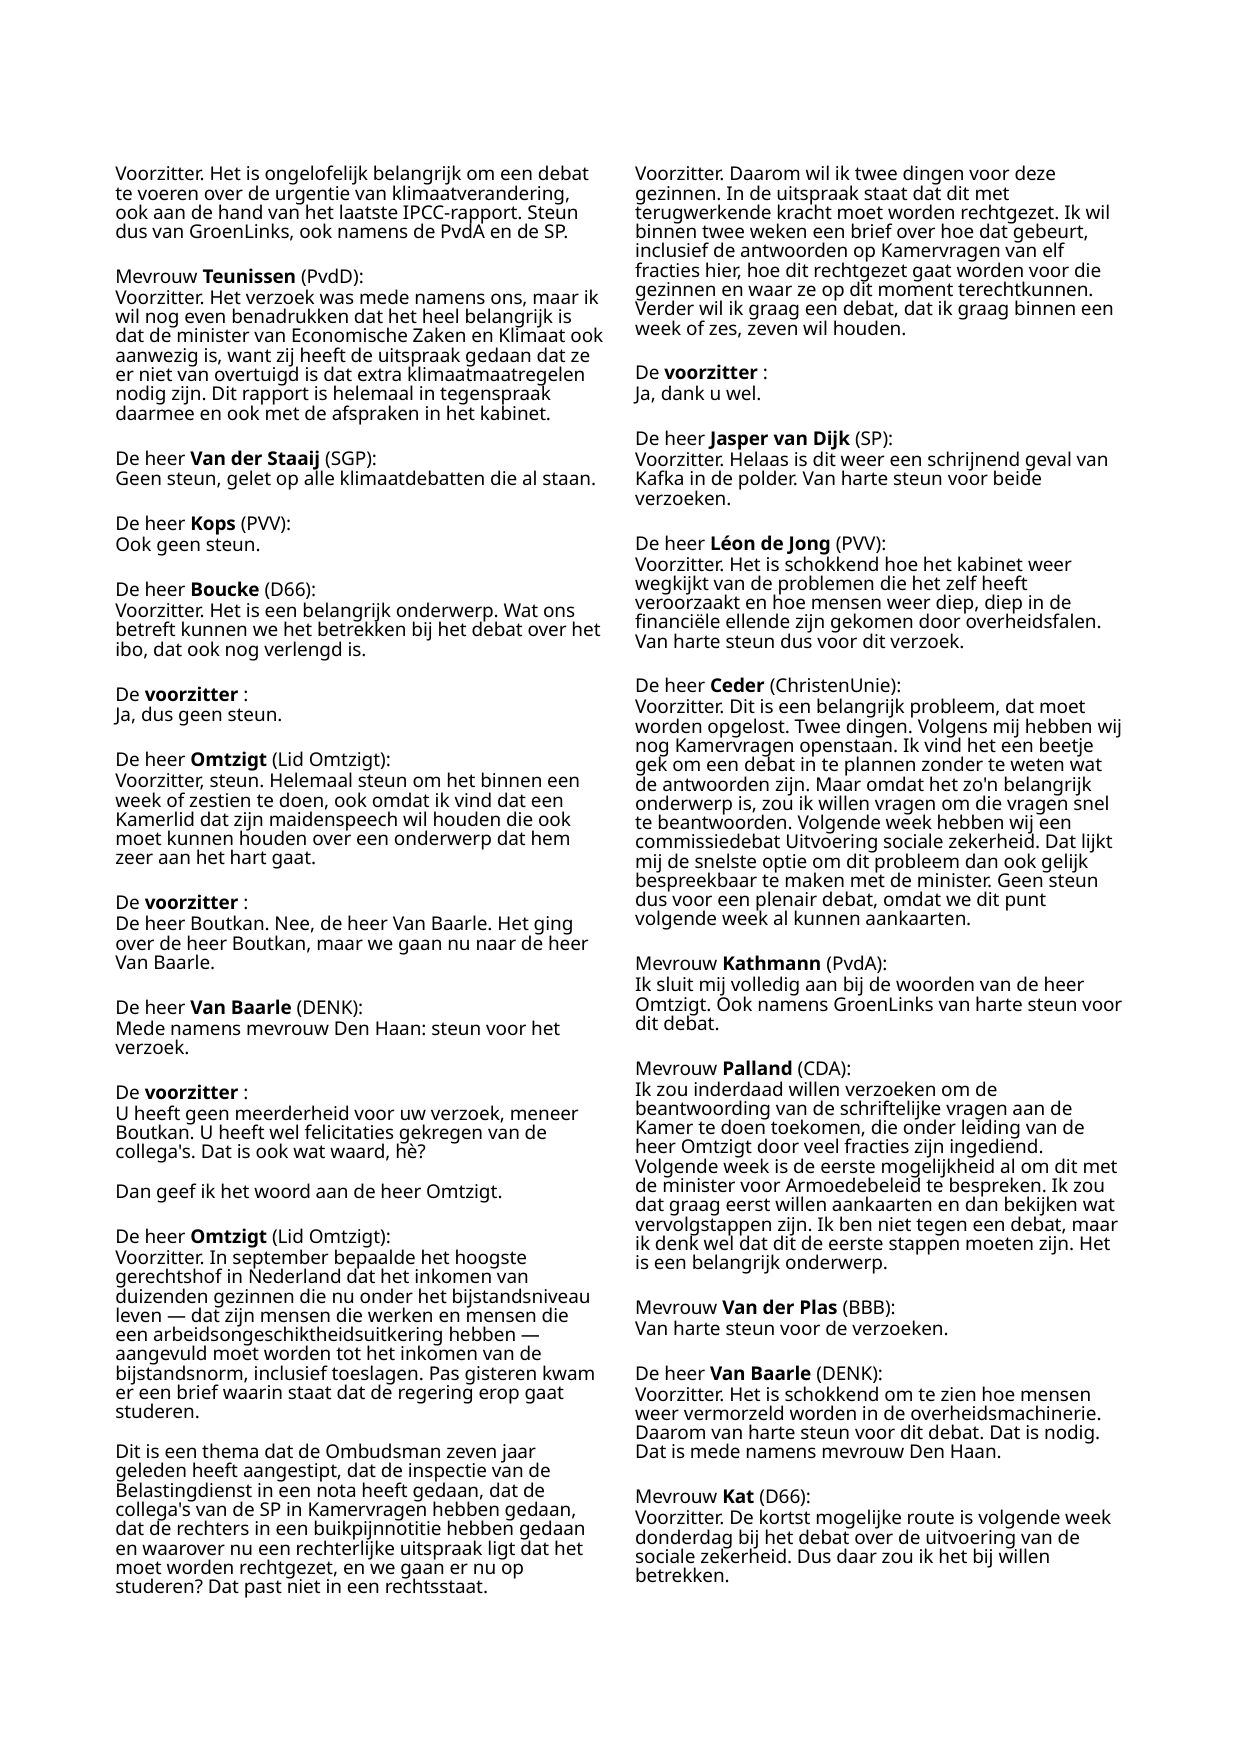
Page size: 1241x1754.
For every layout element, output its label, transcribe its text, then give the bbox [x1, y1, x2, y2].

text Voorzitter. Dit is een belangrijk probleem, dat moet worden opgelost. Twee dingen. Volgens mij hebben wij nog Kamervragen openstaan. Ik vind het een beetje gek om een debat in te plannen zonder te weten wat de antwoorden zijn. Maar omdat het zo'n belangrijk onderwerp is, zou ik willen vragen om die vragen snel te beantwoorden. Volgende week hebben wij een commissiedebat Uitvoering sociale zekerheid. Dat lijkt mij de snelste optie om dit probleem dan ook gelijk bespreekbaar te maken met de minister. Geen steun dus voor een plenair debat, omdat we dit punt volgende week al kunnen aankaarten. [635, 698, 1125, 930]
text Mevrouw Palland (CDA): [635, 1055, 1125, 1081]
text Voorzitter. Het verzoek was mede namens ons, maar ik wil nog even benadrukken dat het heel belangrijk is dat de minister van Economische Zaken en Klimaat ook aanwezig is, want zij heeft de uitspraak gedaan dat ze er niet van overtuigd is dat extra klimaatmaatregelen nodig zijn. Dit rapport is helemaal in tegenspraak daarmee en ook met de afspraken in het kabinet. [115, 289, 605, 424]
text De heer Van der Staaij (SGP): [115, 445, 605, 470]
text Ook geen steun. [115, 536, 605, 556]
text Ik zou inderdaad willen verzoeken om de beantwoording van de schriftelijke vragen aan de Kamer te doen toekomen, die onder leiding van de heer Omtzigt door veel fracties zijn ingediend. Volgende week is de eerste mogelijkheid al om dit met de minister voor Armoedebeleid te bespreken. Ik zou dat graag eerst willen aankaarten en dan bekijken wat vervolgstappen zijn. Ik ben niet tegen een debat, maar ik denk wel dat dit de eerste stappen moeten zijn. Het is een belangrijk onderwerp. [635, 1081, 1125, 1273]
text De heer Boutkan. Nee, de heer Van Baarle. Het ging over de heer Boutkan, maar we gaan nu naar de heer Van Baarle. [115, 915, 605, 973]
text Voorzitter. Het is een belangrijk onderwerp. Wat ons betreft kunnen we het betrekken bij het debat over het ibo, dat ook nog verlengd is. [115, 602, 605, 660]
text Voorzitter, steun. Helemaal steun om het binnen een week of zestien te doen, ook omdat ik vind dat een Kamerlid dat zijn maidenspeech wil houden die ook moet kunnen houden over een onderwerp dat hem zeer aan het hart gaat. [115, 772, 605, 869]
text Ja, dank u wel. [635, 385, 1125, 404]
text De voorzitter : [635, 359, 1125, 385]
text De heer Kops (PVV): [115, 511, 605, 536]
text Voorzitter. Het is schokkend om te zien hoe mensen weer vermorzeld worden in de overheidsmachinerie. Daarom van harte steun voor dit debat. Dat is nodig. Dat is mede namens mevrouw Den Haan. [635, 1386, 1125, 1463]
text Voorzitter. Helaas is dit weer een schrijnend geval van Kafka in de polder. Van harte steun voor beide verzoeken. [635, 451, 1125, 509]
text Ik sluit mij volledig aan bij de woorden van de heer Omtzigt. Ook namens GroenLinks van harte steun voor dit debat. [635, 976, 1125, 1034]
text Voorzitter. Het is ongelofelijk belangrijk om een debat te voeren over de urgentie van klimaatverandering, ook aan de hand van het laatste IPCC-rapport. Steun dus van GroenLinks, ook namens de PvdA en de SP. [115, 165, 605, 242]
text Mevrouw Kathmann (PvdA): [635, 951, 1125, 976]
text Voorzitter. De kortst mogelijke route is volgende week donderdag bij het debat over de uitvoering van de sociale zekerheid. Dus daar zou ik het bij willen betrekken. [635, 1509, 1125, 1586]
text Geen steun, gelet op alle klimaatdebatten die al staan. [115, 470, 605, 490]
text Mede namens mevrouw Den Haan: steun voor het verzoek. [115, 1019, 605, 1058]
text Mevrouw Van der Plas (BBB): [635, 1294, 1125, 1320]
text De heer Van Baarle (DENK): [115, 994, 605, 1019]
text Ja, dus geen steun. [115, 706, 605, 726]
text De heer Léon de Jong (PVV): [635, 530, 1125, 556]
text De heer Van Baarle (DENK): [635, 1360, 1125, 1386]
text De heer Boucke (D66): [115, 576, 605, 602]
text De voorzitter : [115, 1079, 605, 1105]
text Dit is een thema dat de Ombudsman zeven jaar geleden heeft aangestipt, dat de inspectie van de Belastingdienst in een nota heeft gedaan, dat de collega's van de SP in Kamervragen hebben gedaan, dat de rechters in een buikpijnnotitie hebben gedaan en waarover nu een rechterlijke uitspraak ligt dat het moet worden rechtgezet, en we gaan er nu op studeren? Dat past niet in een rechtsstaat. [115, 1443, 605, 1597]
text Dan geef ik het woord aan de heer Omtzigt. [115, 1183, 605, 1202]
text Voorzitter. Daarom wil ik twee dingen voor deze gezinnen. In de uitspraak staat dat dit met terugwerkende kracht moet worden rechtgezet. Ik wil binnen twee weken een brief over hoe dat gebeurt, inclusief de antwoorden op Kamervragen van elf fracties hier, hoe dit rechtgezet gaat worden voor die gezinnen en waar ze op dit moment terechtkunnen. Verder wil ik graag een debat, dat ik graag binnen een week of zes, zeven wil houden. [635, 165, 1125, 339]
text U heeft geen meerderheid voor uw verzoek, meneer Boutkan. U heeft wel felicitaties gekregen van de collega's. Dat is ook wat waard, hè? [115, 1105, 605, 1162]
text De heer Omtzigt (Lid Omtzigt): [115, 1223, 605, 1249]
text Mevrouw Teunissen (PvdD): [115, 263, 605, 289]
text De heer Omtzigt (Lid Omtzigt): [115, 747, 605, 772]
text De voorzitter : [115, 681, 605, 706]
text Voorzitter. In september bepaalde het hoogste gerechtshof in Nederland dat het inkomen van duizenden gezinnen die nu onder het bijstandsniveau leven — dat zijn mensen die werken en mensen die een arbeidsongeschiktheidsuitkering hebben — aangevuld moet worden tot het inkomen van de bijstandsnorm, inclusief toeslagen. Pas gisteren kwam er een brief waarin staat dat de regering erop gaat studeren. [115, 1249, 605, 1422]
text Mevrouw Kat (D66): [635, 1484, 1125, 1509]
text Voorzitter. Het is schokkend hoe het kabinet weer wegkijkt van de problemen die het zelf heeft veroorzaakt en hoe mensen weer diep, diep in de financiële ellende zijn gekomen door overheidsfalen. Van harte steun dus voor dit verzoek. [635, 556, 1125, 652]
text De heer Ceder (ChristenUnie): [635, 673, 1125, 698]
text De voorzitter : [115, 889, 605, 915]
text Van harte steun voor de verzoeken. [635, 1320, 1125, 1339]
text De heer Jasper van Dijk (SP): [635, 425, 1125, 451]
